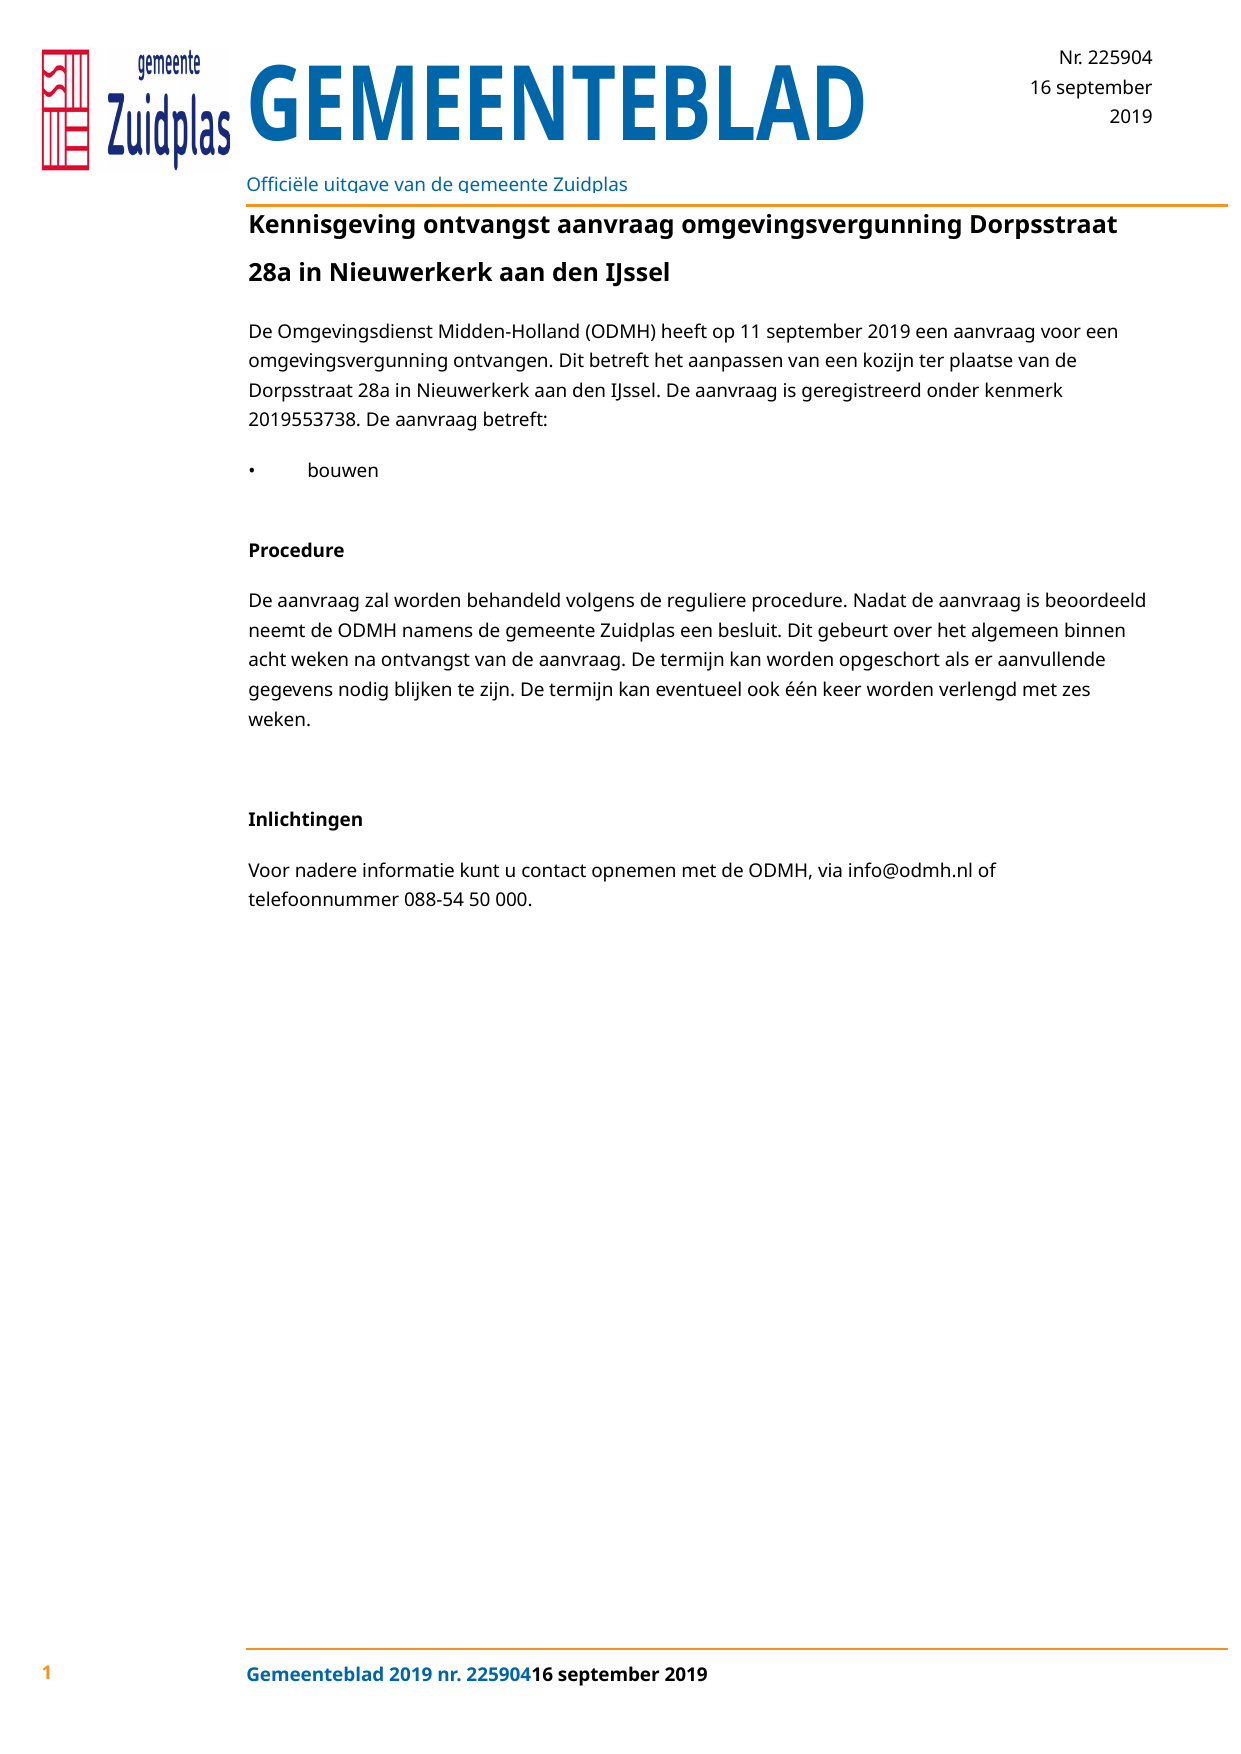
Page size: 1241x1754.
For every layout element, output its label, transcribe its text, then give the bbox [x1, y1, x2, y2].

picture [41, 47, 231, 172]
text Voor nadere informatie kunt u contact opnemen met de ODMH, via info@odmh.nl of telefoonnummer 088-54 50 000. [248, 857, 1152, 912]
list bouwen [248, 457, 1152, 483]
text Inlichtingen [248, 807, 1152, 832]
text Kennisgeving ontvangst aanvraag omgevingsvergunning Dorpsstraat 28a in Nieuwerkerk aan den IJssel [248, 207, 1152, 288]
text Procedure [248, 537, 1152, 563]
text De Omgevingsdienst Midden-Holland (ODMH) heeft op 11 september 2019 een aanvraag voor een omgevingsvergunning ontvangen. Dit betreft het aanpassen van een kozijn ter plaatse van de Dorpsstraat 28a in Nieuwerkerk aan den IJssel. De aanvraag is geregistreerd onder kenmerk 2019553738. De aanvraag betreft: [248, 318, 1152, 432]
text De aanvraag zal worden behandeld volgens de reguliere procedure. Nadat de aanvraag is beoordeeld neemt de ODMH namens de gemeente Zuidplas een besluit. Dit gebeurt over het algemeen binnen acht weken na ontvangst van de aanvraag. De termijn kan worden opgeschort als er aanvullende gegevens nodig blijken te zijn. De termijn kan eventueel ook één keer worden verlengd met zes weken. [248, 587, 1152, 732]
